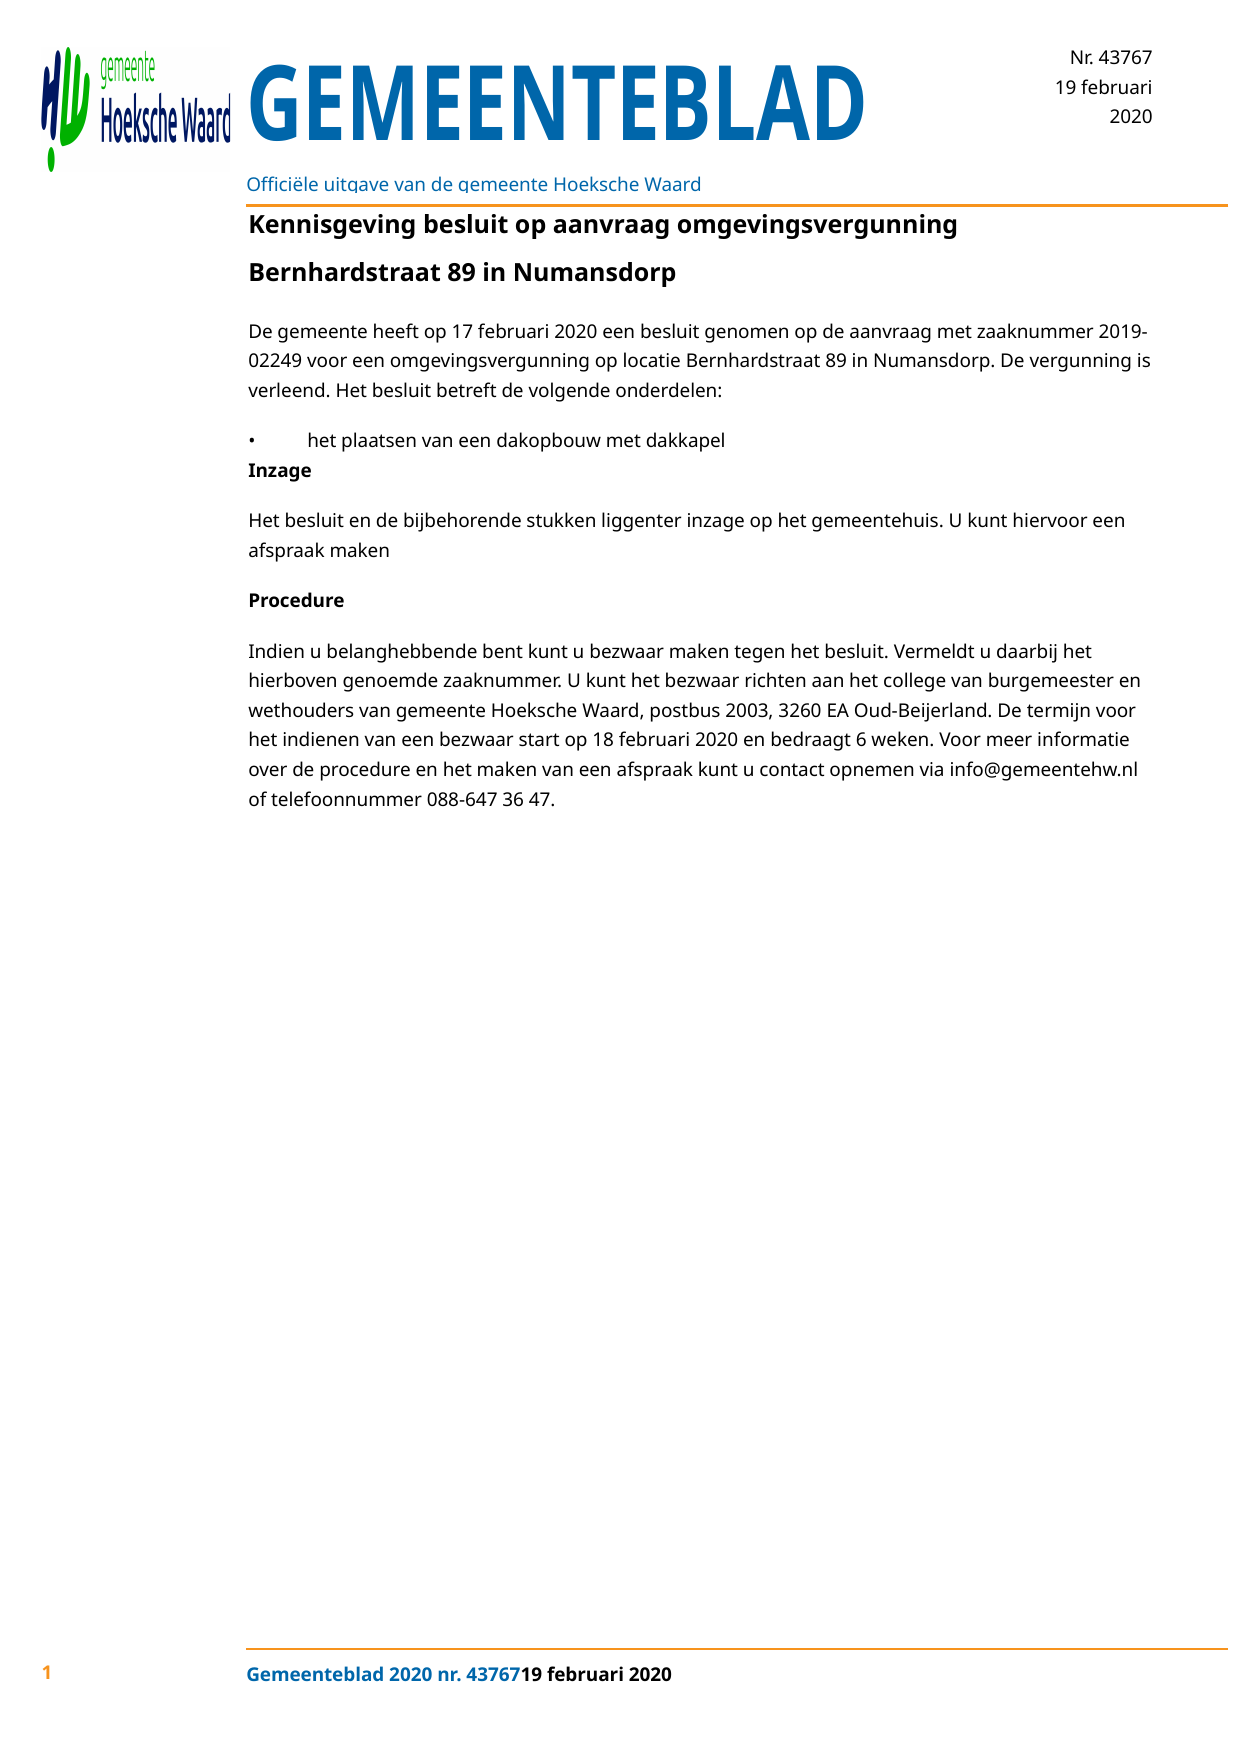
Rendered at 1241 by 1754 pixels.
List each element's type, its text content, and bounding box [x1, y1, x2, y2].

text Indien u belanghebbende bent kunt u bezwaar maken tegen het besluit. Vermeldt u daarbij het hierboven genoemde zaaknummer. U kunt het bezwaar richten aan het college van burgemeester en wethouders van gemeente Hoeksche Waard, postbus 2003, 3260 EA Oud-Beijerland. De termijn voor het indienen van een bezwaar start op 18 februari 2020 en bedraagt 6 weken. Voor meer informatie over de procedure en het maken van een afspraak kunt u contact opnemen via info@gemeentehw.nl of telefoonnummer 088-647 36 47. [248, 638, 1152, 812]
text Het besluit en de bijbehorende stukken liggenter inzage op het gemeentehuis. U kunt hiervoor een afspraak maken [248, 507, 1152, 563]
picture [41, 47, 231, 172]
list het plaatsen van een dakopbouw met dakkapel [248, 427, 1152, 453]
text Procedure [248, 587, 1152, 613]
text Kennisgeving besluit op aanvraag omgevingsvergunning Bernhardstraat 89 in Numansdorp [248, 207, 1152, 288]
text De gemeente heeft op 17 februari 2020 een besluit genomen op de aanvraag met zaaknummer 2019-02249 voor een omgevingsvergunning op locatie Bernhardstraat 89 in Numansdorp. De vergunning is verleend. Het besluit betreft de volgende onderdelen: [248, 318, 1152, 403]
text Inzage [248, 457, 1152, 483]
